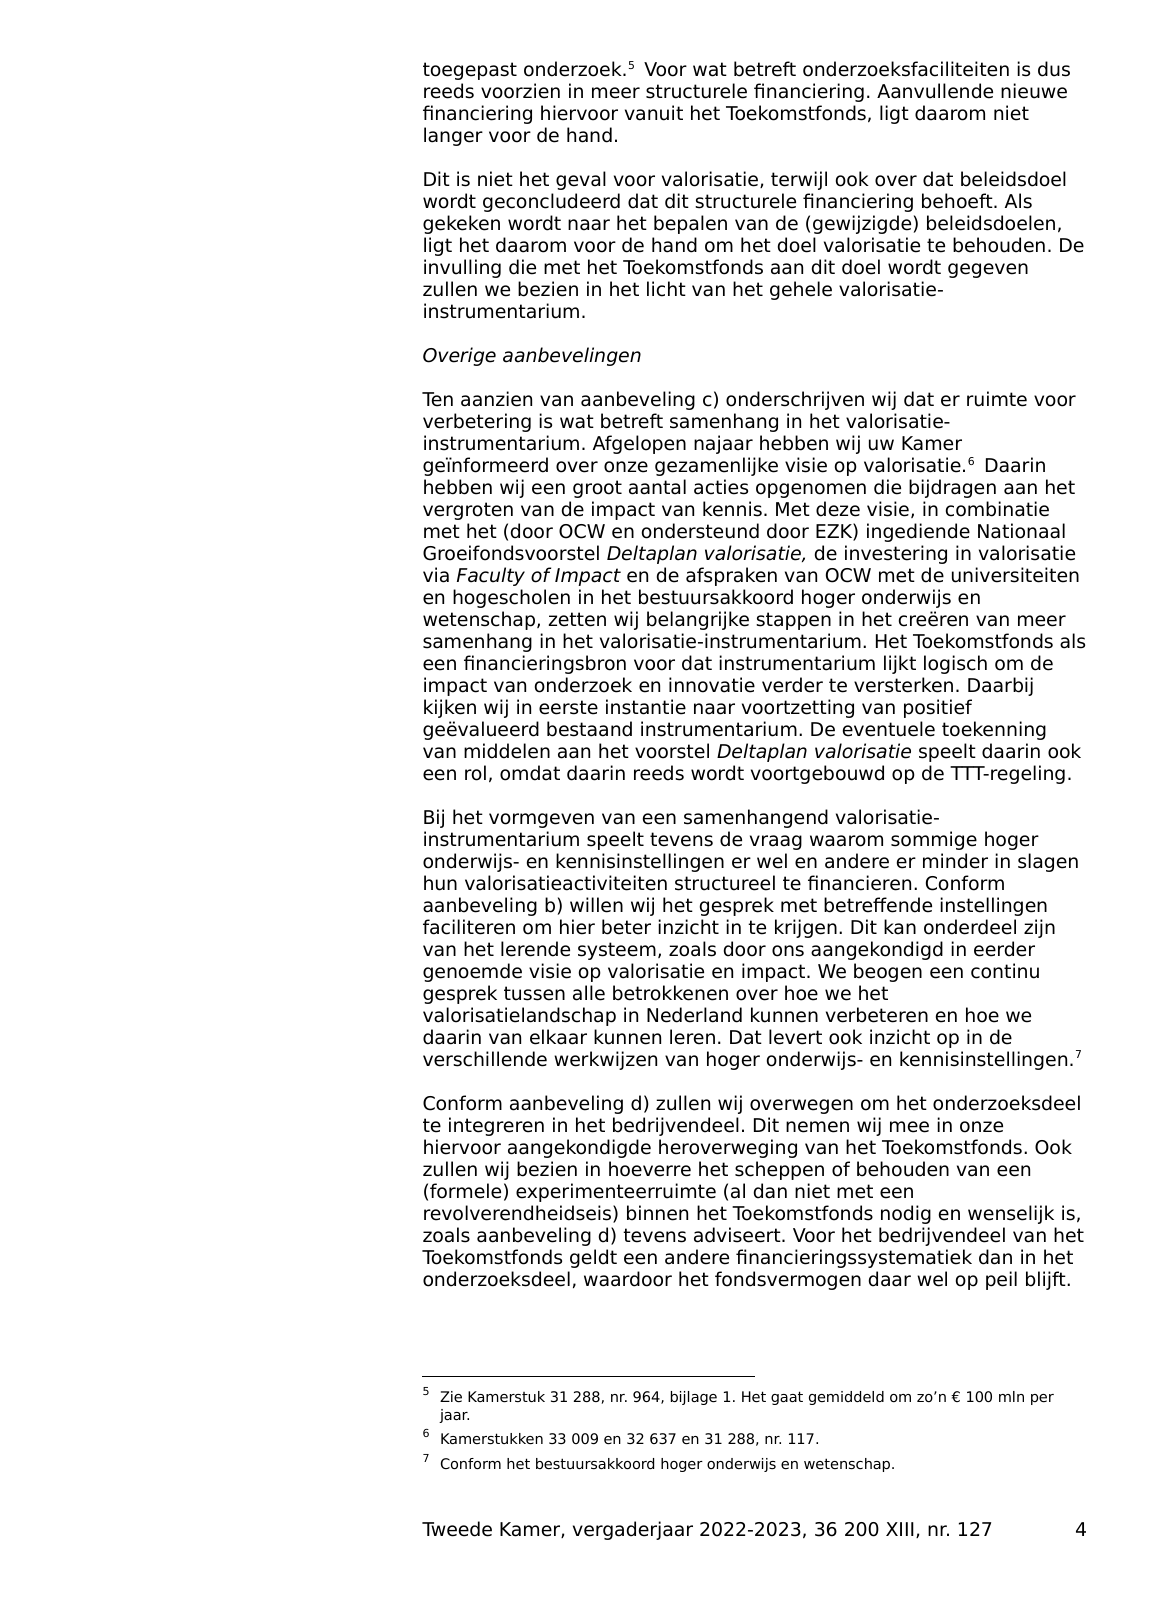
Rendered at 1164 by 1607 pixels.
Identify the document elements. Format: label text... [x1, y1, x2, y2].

text Ten aanzien van aanbeveling c) onderschrijven wij dat er ruimte voor verbetering is wat betreft samenhang in het valorisatie-instrumentarium. Afgelopen najaar hebben wij uw Kamer geïnformeerd over onze gezamenlijke visie op valorisatie. Daarin hebben wij een groot aantal acties opgenomen die bijdragen aan het vergroten van de impact van kennis. Met deze visie, in combinatie met het (door OCW en ondersteund door EZK) ingediende Nationaal Groeifondsvoorstel Deltaplan valorisatie, de investering in valorisatie via Faculty of Impact en de afspraken van OCW met de universiteiten en hogescholen in het bestuursakkoord hoger onderwijs en wetenschap, zetten wij belangrijke stappen in het creëren van meer samenhang in het valorisatie-instrumentarium. Het Toekomstfonds als een financieringsbron voor dat instrumentarium lijkt logisch om de impact van onderzoek en innovatie verder te versterken. Daarbij kijken wij in eerste instantie naar voortzetting van positief geëvalueerd bestaand instrumentarium. De eventuele toekenning van middelen aan het voorstel Deltaplan valorisatie speelt daarin ook een rol, omdat daarin reeds wordt voortgebouwd op de TTT-regeling. [422, 389, 1087, 785]
text Conform aanbeveling d) zullen wij overwegen om het onderzoeksdeel te integreren in het bedrijvendeel. Dit nemen wij mee in onze hiervoor aangekondigde heroverweging van het Toekomstfonds. Ook zullen wij bezien in hoeverre het scheppen of behouden van een (formele) experimenteerruimte (al dan niet met een revolverendheidseis) binnen het Toekomstfonds nodig en wenselijk is, zoals aanbeveling d) tevens adviseert. Voor het bedrijvendeel van het Toekomstfonds geldt een andere financieringssystematiek dan in het onderzoeksdeel, waardoor het fondsvermogen daar wel op peil blijft. [422, 1093, 1087, 1291]
text Conform het bestuursakkoord hoger onderwijs en wetenschap. [422, 1452, 1087, 1474]
subtitle Overige aanbevelingen [422, 345, 1087, 367]
text Bij het vormgeven van een samenhangend valorisatie-instrumentarium speelt tevens de vraag waarom sommige hoger onderwijs- en kennisinstellingen er wel en andere er minder in slagen hun valorisatieactiviteiten structureel te financieren. Conform aanbeveling b) willen wij het gesprek met betreffende instellingen faciliteren om hier beter inzicht in te krijgen. Dit kan onderdeel zijn van het lerende systeem, zoals door ons aangekondigd in eerder genoemde visie op valorisatie en impact. We beogen een continu gesprek tussen alle betrokkenen over hoe we het valorisatielandschap in Nederland kunnen verbeteren en hoe we daarin van elkaar kunnen leren. Dat levert ook inzicht op in de verschillende werkwijzen van hoger onderwijs- en kennisinstellingen. [422, 807, 1087, 1071]
text Zie Kamerstuk 31 288, nr. 964, bijlage 1. Het gaat gemiddeld om zo’n € 100 mln per jaar. [422, 1385, 1087, 1424]
text toegepast onderzoek. Voor wat betreft onderzoeksfaciliteiten is dus reeds voorzien in meer structurele financiering. Aanvullende nieuwe financiering hiervoor vanuit het Toekomstfonds, ligt daarom niet langer voor de hand. [422, 59, 1087, 147]
text Dit is niet het geval voor valorisatie, terwijl ook over dat beleidsdoel wordt geconcludeerd dat dit structurele financiering behoeft. Als gekeken wordt naar het bepalen van de (gewijzigde) beleidsdoelen, ligt het daarom voor de hand om het doel valorisatie te behouden. De invulling die met het Toekomstfonds aan dit doel wordt gegeven zullen we bezien in het licht van het gehele valorisatie-instrumentarium. [422, 169, 1087, 323]
text Kamerstukken 33 009 en 32 637 en 31 288, nr. 117. [422, 1427, 1087, 1449]
